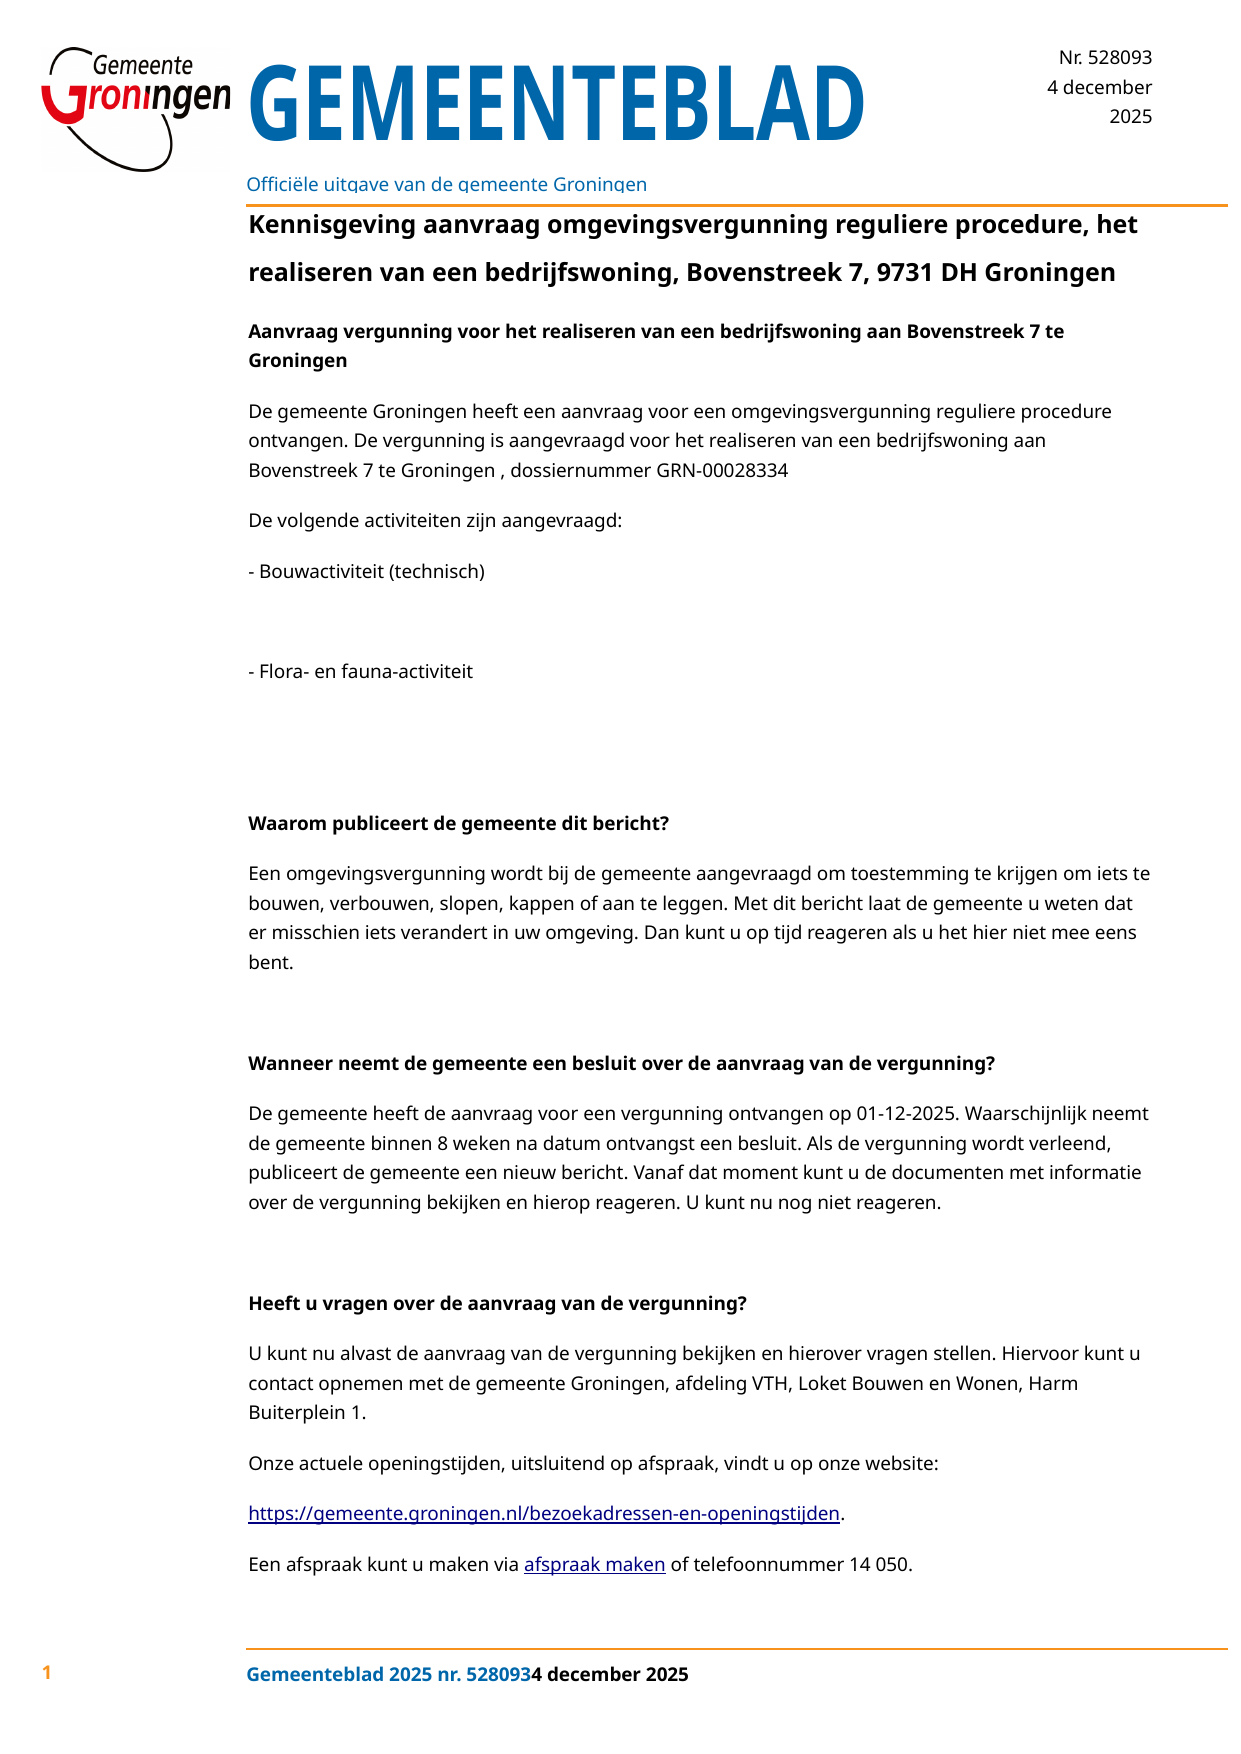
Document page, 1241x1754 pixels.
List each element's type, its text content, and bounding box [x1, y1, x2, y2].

text Kennisgeving aanvraag omgevingsvergunning reguliere procedure, het realiseren van een bedrijfswoning, Bovenstreek 7, 9731 DH Groningen [248, 207, 1152, 288]
text De gemeente Groningen heeft een aanvraag voor een omgevingsvergunning reguliere procedure ontvangen. De vergunning is aangevraagd voor het realiseren van een bedrijfswoning aan Bovenstreek 7 te Groningen , dossiernummer GRN-00028334 [248, 398, 1152, 483]
text Waarom publiceert de gemeente dit bericht? [248, 810, 1152, 836]
text - Flora- en fauna-activiteit [248, 659, 1152, 684]
text Een afspraak kunt u maken via afspraak maken of telefoonnummer 14 050. [248, 1551, 1152, 1577]
text De volgende activiteiten zijn aangevraagd: [248, 507, 1152, 533]
text https://gemeente.groningen.nl/bezoekadressen-en-openingstijden. [248, 1500, 1152, 1526]
text Aanvraag vergunning voor het realiseren van een bedrijfswoning aan Bovenstreek 7 te Groningen [248, 318, 1152, 373]
text De gemeente heeft de aanvraag voor een vergunning ontvangen op 01-12-2025. Waarschijnlijk neemt de gemeente binnen 8 weken na datum ontvangst een besluit. Als de vergunning wordt verleend, publiceert de gemeente een nieuw bericht. Vanaf dat moment kunt u de documenten met informatie over de vergunning bekijken en hierop reageren. U kunt nu nog niet reageren. [248, 1100, 1152, 1215]
text Wanneer neemt de gemeente een besluit over de aanvraag van de vergunning? [248, 1050, 1152, 1076]
text Heeft u vragen over de aanvraag van de vergunning? [248, 1290, 1152, 1316]
text Een omgevingsvergunning wordt bij de gemeente aangevraagd om toestemming te krijgen om iets te bouwen, verbouwen, slopen, kappen of aan te leggen. Met dit bericht laat de gemeente u weten dat er misschien iets verandert in uw omgeving. Dan kunt u op tijd reageren als u het hier niet mee eens bent. [248, 860, 1152, 975]
text - Bouwactiviteit (technisch) [248, 558, 1152, 584]
text U kunt nu alvast de aanvraag van de vergunning bekijken en hierover vragen stellen. Hiervoor kunt u contact opnemen met de gemeente Groningen, afdeling VTH, Loket Bouwen en Wonen, Harm Buiterplein 1. [248, 1340, 1152, 1425]
text Onze actuele openingstijden, uitsluitend op afspraak, vindt u op onze website: [248, 1450, 1152, 1476]
picture [41, 47, 231, 172]
